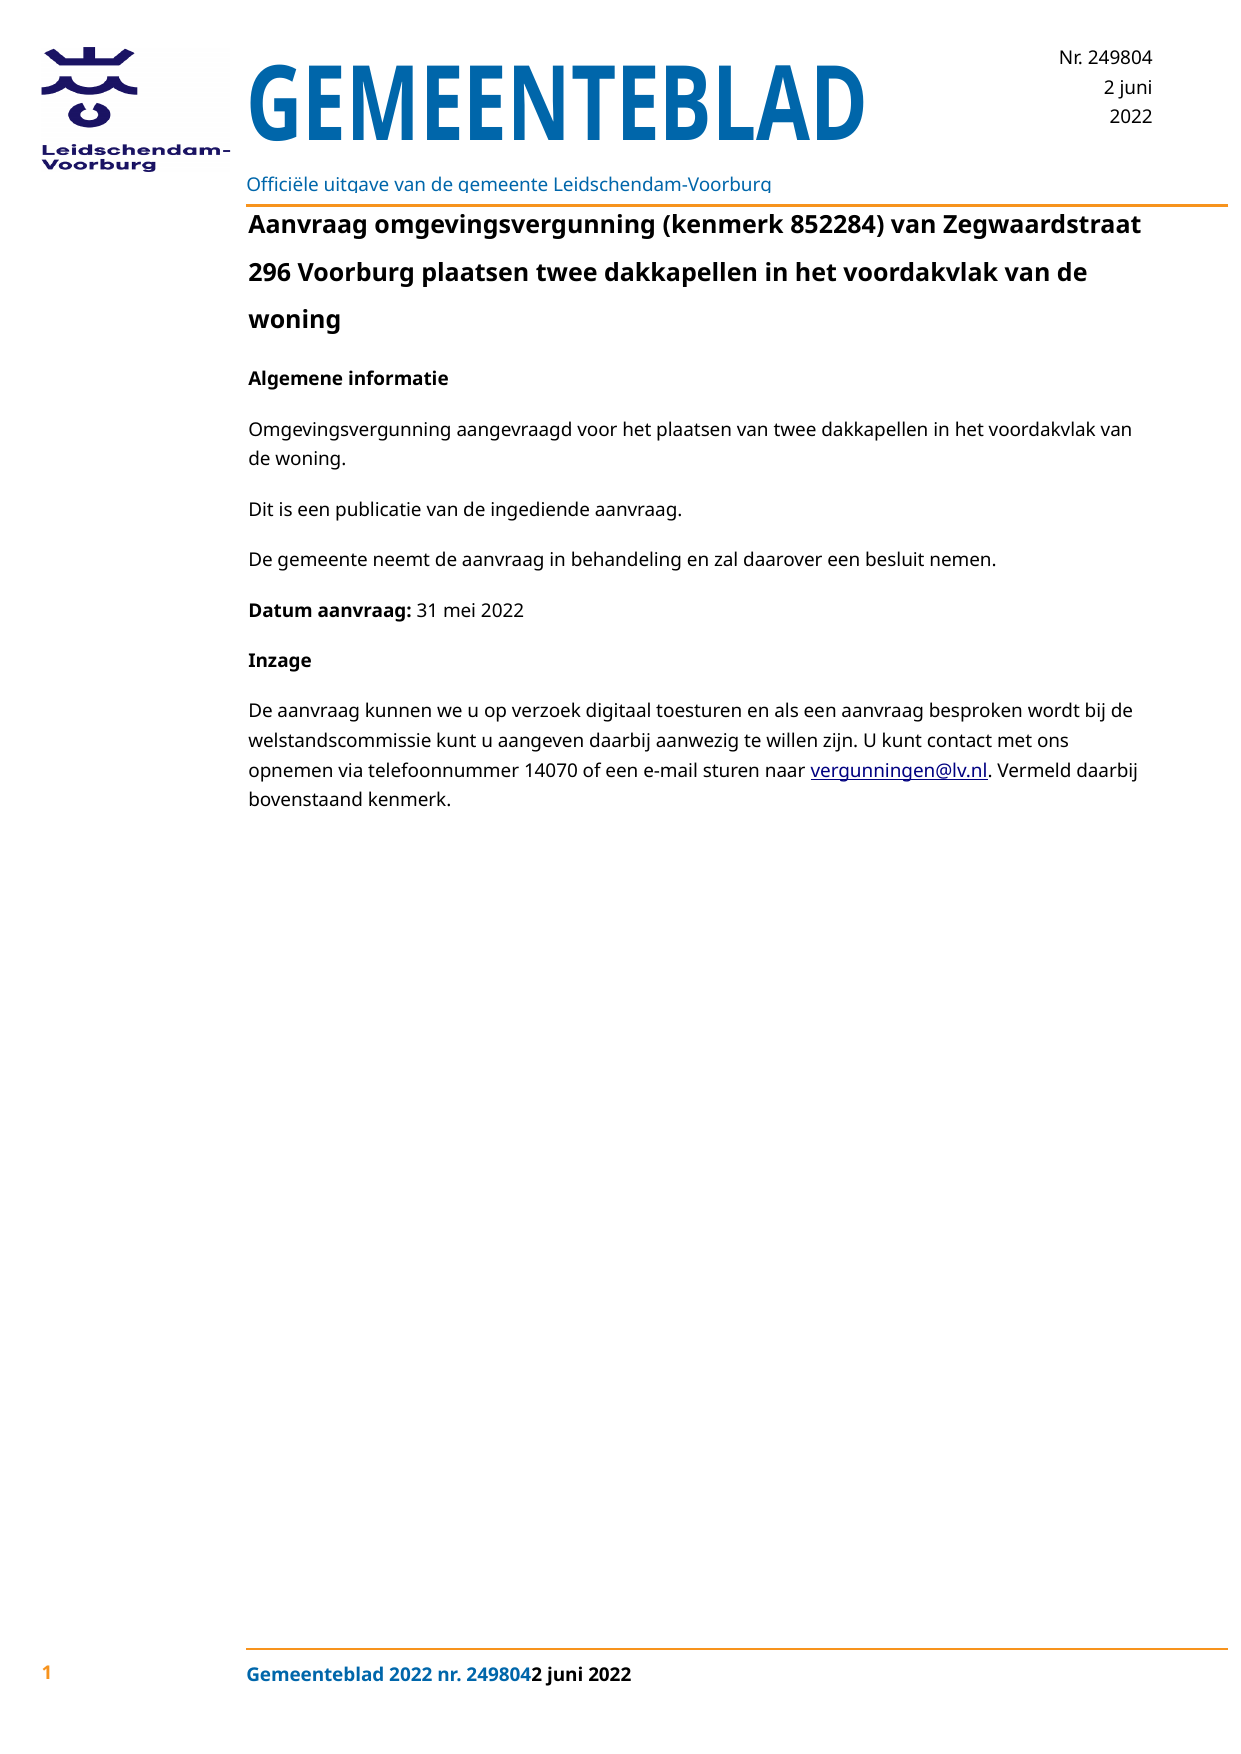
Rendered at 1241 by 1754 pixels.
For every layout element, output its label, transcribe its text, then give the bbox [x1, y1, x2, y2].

text Omgevingsvergunning aangevraagd voor het plaatsen van twee dakkapellen in het voordakvlak van de woning. [248, 416, 1152, 471]
text Algemene informatie [248, 366, 1152, 391]
text De aanvraag kunnen we u op verzoek digitaal toesturen en als een aanvraag besproken wordt bij de welstandscommissie kunt u aangeven daarbij aanwezig te willen zijn. U kunt contact met ons opnemen via telefoonnummer 14070 of een e-mail sturen naar vergunningen@lv.nl. Vermeld daarbij bovenstaand kenmerk. [248, 698, 1152, 812]
picture [41, 47, 231, 172]
text Dit is een publicatie van de ingediende aanvraag. [248, 496, 1152, 522]
text Datum aanvraag: 31 mei 2022 [248, 597, 1152, 622]
text Aanvraag omgevingsvergunning (kenmerk 852284) van Zegwaardstraat 296 Voorburg plaatsen twee dakkapellen in het voordakvlak van de woning [248, 207, 1152, 336]
text De gemeente neemt de aanvraag in behandeling en zal daarover een besluit nemen. [248, 546, 1152, 572]
text Inzage [248, 647, 1152, 673]
